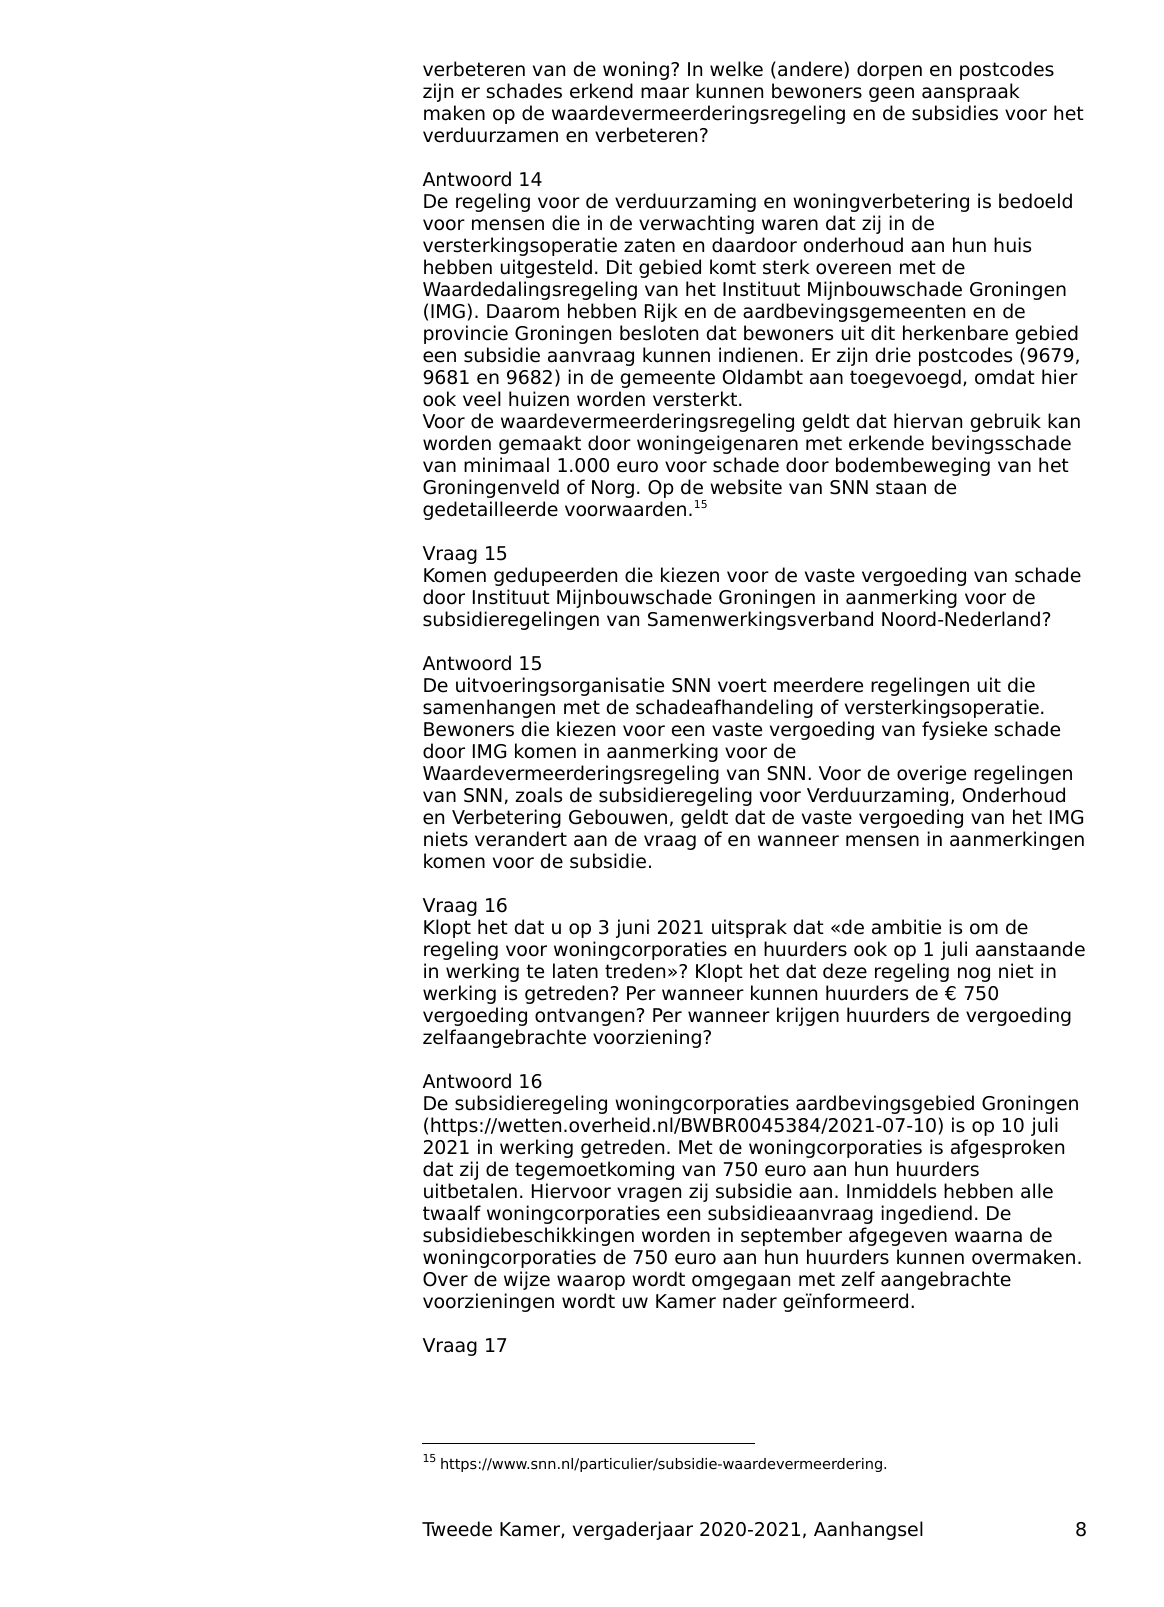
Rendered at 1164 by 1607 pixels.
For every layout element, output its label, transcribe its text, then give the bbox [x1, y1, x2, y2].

text De uitvoeringsorganisatie SNN voert meerdere regelingen uit die samenhangen met de schadeafhandeling of versterkingsoperatie. Bewoners die kiezen voor een vaste vergoeding van fysieke schade door IMG komen in aanmerking voor de Waardevermeerderingsregeling van SNN. Voor de overige regelingen van SNN, zoals de subsidieregeling voor Verduurzaming, Onderhoud en Verbetering Gebouwen, geldt dat de vaste vergoeding van het IMG niets verandert aan de vraag of en wanneer mensen in aanmerkingen komen voor de subsidie. [422, 675, 1087, 873]
text Vraag 15 [422, 543, 1087, 565]
text De subsidieregeling woningcorporaties aardbevingsgebied Groningen (https://wetten.overheid.nl/BWBR0045384/2021-07-10) is op 10 juli 2021 in werking getreden. Met de woningcorporaties is afgesproken dat zij de tegemoetkoming van 750 euro aan hun huurders uitbetalen. Hiervoor vragen zij subsidie aan. Inmiddels hebben alle twaalf woningcorporaties een subsidieaanvraag ingediend. De subsidiebeschikkingen worden in september afgegeven waarna de woningcorporaties de 750 euro aan hun huurders kunnen overmaken. [422, 1093, 1087, 1269]
text Voor de waardevermeerderingsregeling geldt dat hiervan gebruik kan worden gemaakt door woningeigenaren met erkende bevingsschade van minimaal 1.000 euro voor schade door bodembeweging van het Groningenveld of Norg. Op de website van SNN staan de gedetailleerde voorwaarden. [422, 411, 1087, 521]
text verbeteren van de woning? In welke (andere) dorpen en postcodes zijn er schades erkend maar kunnen bewoners geen aanspraak maken op de waardevermeerderingsregeling en de subsidies voor het verduurzamen en verbeteren? [422, 59, 1087, 147]
text Vraag 17 [422, 1335, 1087, 1357]
text Over de wijze waarop wordt omgegaan met zelf aangebrachte voorzieningen wordt uw Kamer nader geïnformeerd. [422, 1269, 1087, 1313]
text De regeling voor de verduurzaming en woningverbetering is bedoeld voor mensen die in de verwachting waren dat zij in de versterkingsoperatie zaten en daardoor onderhoud aan hun huis hebben uitgesteld. Dit gebied komt sterk overeen met de Waardedalingsregeling van het Instituut Mijnbouwschade Groningen (IMG). Daarom hebben Rijk en de aardbevingsgemeenten en de provincie Groningen besloten dat bewoners uit dit herkenbare gebied een subsidie aanvraag kunnen indienen. Er zijn drie postcodes (9679, 9681 en 9682) in de gemeente Oldambt aan toegevoegd, omdat hier ook veel huizen worden versterkt. [422, 191, 1087, 411]
text Vraag 16 [422, 895, 1087, 917]
text Antwoord 15 [422, 653, 1087, 675]
text Antwoord 14 [422, 169, 1087, 191]
text https://www.snn.nl/particulier/subsidie-waardevermeerdering. [422, 1452, 1087, 1474]
text Antwoord 16 [422, 1071, 1087, 1093]
text Klopt het dat u op 3 juni 2021 uitsprak dat «de ambitie is om de regeling voor woningcorporaties en huurders ook op 1 juli aanstaande in werking te laten treden»? Klopt het dat deze regeling nog niet in werking is getreden? Per wanneer kunnen huurders de € 750 vergoeding ontvangen? Per wanneer krijgen huurders de vergoeding zelfaangebrachte voorziening? [422, 917, 1087, 1049]
text Komen gedupeerden die kiezen voor de vaste vergoeding van schade door Instituut Mijnbouwschade Groningen in aanmerking voor de subsidieregelingen van Samenwerkingsverband Noord-Nederland? [422, 565, 1087, 631]
